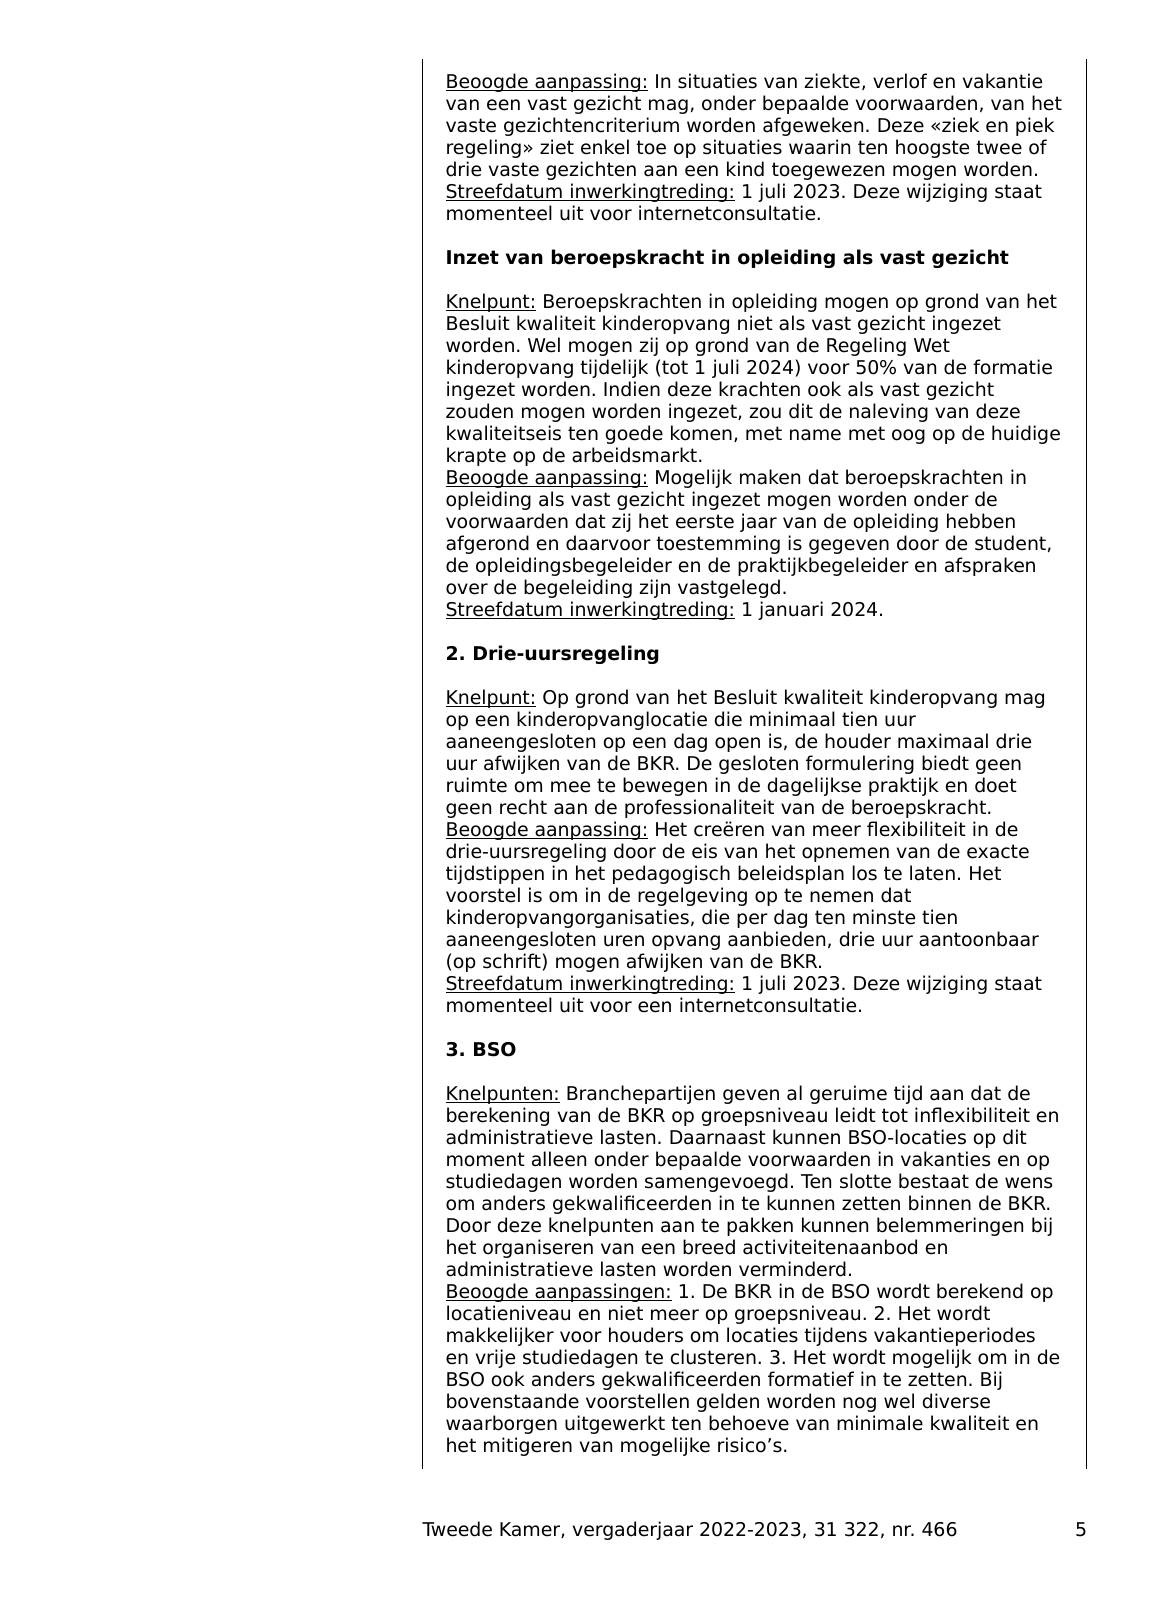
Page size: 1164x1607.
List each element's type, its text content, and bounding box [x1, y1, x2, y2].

table_header Beoogde aanpassing: In situaties van ziekte, verlof en vakantie van een vast gezicht mag, onder bepaalde voorwaarden, van het vaste gezichtencriterium worden afgeweken. Deze «ziek en piek regeling» ziet enkel toe op situaties waarin ten hoogste twee of drie vaste gezichten aan een kind toegewezen mogen worden. Streefdatum inwerkingtreding: 1 juli 2023. Deze wijziging staat momenteel uit voor internetconsultatie. Inzet van beroepskracht in opleiding als vast gezicht Knelpunt: Beroepskrachten in opleiding mogen op grond van het Besluit kwaliteit kinderopvang niet als vast gezicht ingezet worden. Wel mogen zij op grond van de Regeling Wet kinderopvang tijdelijk (tot 1 juli 2024) voor 50% van de formatie ingezet worden. Indien deze krachten ook als vast gezicht zouden mogen worden ingezet, zou dit de naleving van deze kwaliteitseis ten goede komen, met name met oog op de huidige krapte op de arbeidsmarkt. Beoogde aanpassing: Mogelijk maken dat beroepskrachten in opleiding als vast gezicht ingezet mogen worden onder de voorwaarden dat zij het eerste jaar van de opleiding hebben afgerond en daarvoor toestemming is gegeven door de student, de opleidingsbegeleider en de praktijkbegeleider en afspraken over de begeleiding zijn vastgelegd. Streefdatum inwerkingtreding: 1 januari 2024. 2. Drie-uursregeling Knelpunt: Op grond van het Besluit kwaliteit kinderopvang mag op een kinderopvanglocatie die minimaal tien uur aaneengesloten op een dag open is, de houder maximaal drie uur afwijken van de BKR. De gesloten formulering biedt geen ruimte om mee te bewegen in de dagelijkse praktijk en doet geen recht aan de professionaliteit van de beroepskracht. Beoogde aanpassing: Het creëren van meer flexibiliteit in de drie-uursregeling door de eis van het opnemen van de exacte tijdstippen in het pedagogisch beleidsplan los te laten. Het voorstel is om in de regelgeving op te nemen dat kinderopvangorganisaties, die per dag ten minste tien aaneengesloten uren opvang aanbieden, drie uur aantoonbaar (op schrift) mogen afwijken van de BKR. Streefdatum inwerkingtreding: 1 juli 2023. Deze wijziging staat momenteel uit voor een internetconsultatie. 3. BSO Knelpunten: Branchepartijen geven al geruime tijd aan dat de berekening van de BKR op groepsniveau leidt tot inflexibiliteit en administratieve lasten. Daarnaast kunnen BSO-locaties op dit moment alleen onder bepaalde voorwaarden in vakanties en op studiedagen worden samengevoegd. Ten slotte bestaat de wens om anders gekwalificeerden in te kunnen zetten binnen de BKR. Door deze knelpunten aan te pakken kunnen belemmeringen bij het organiseren van een breed activiteitenaanbod en administratieve lasten worden verminderd. Beoogde aanpassingen: 1. De BKR in de BSO wordt berekend op locatieniveau en niet meer op groepsniveau. 2. Het wordt makkelijker voor houders om locaties tijdens vakantieperiodes en vrije studiedagen te clusteren. 3. Het wordt mogelijk om in de BSO ook anders gekwalificeerden formatief in te zetten. Bij bovenstaande voorstellen gelden worden nog wel diverse waarborgen uitgewerkt ten behoeve van minimale kwaliteit en het mitigeren van mogelijke risico’s. [423, 59, 1086, 1468]
